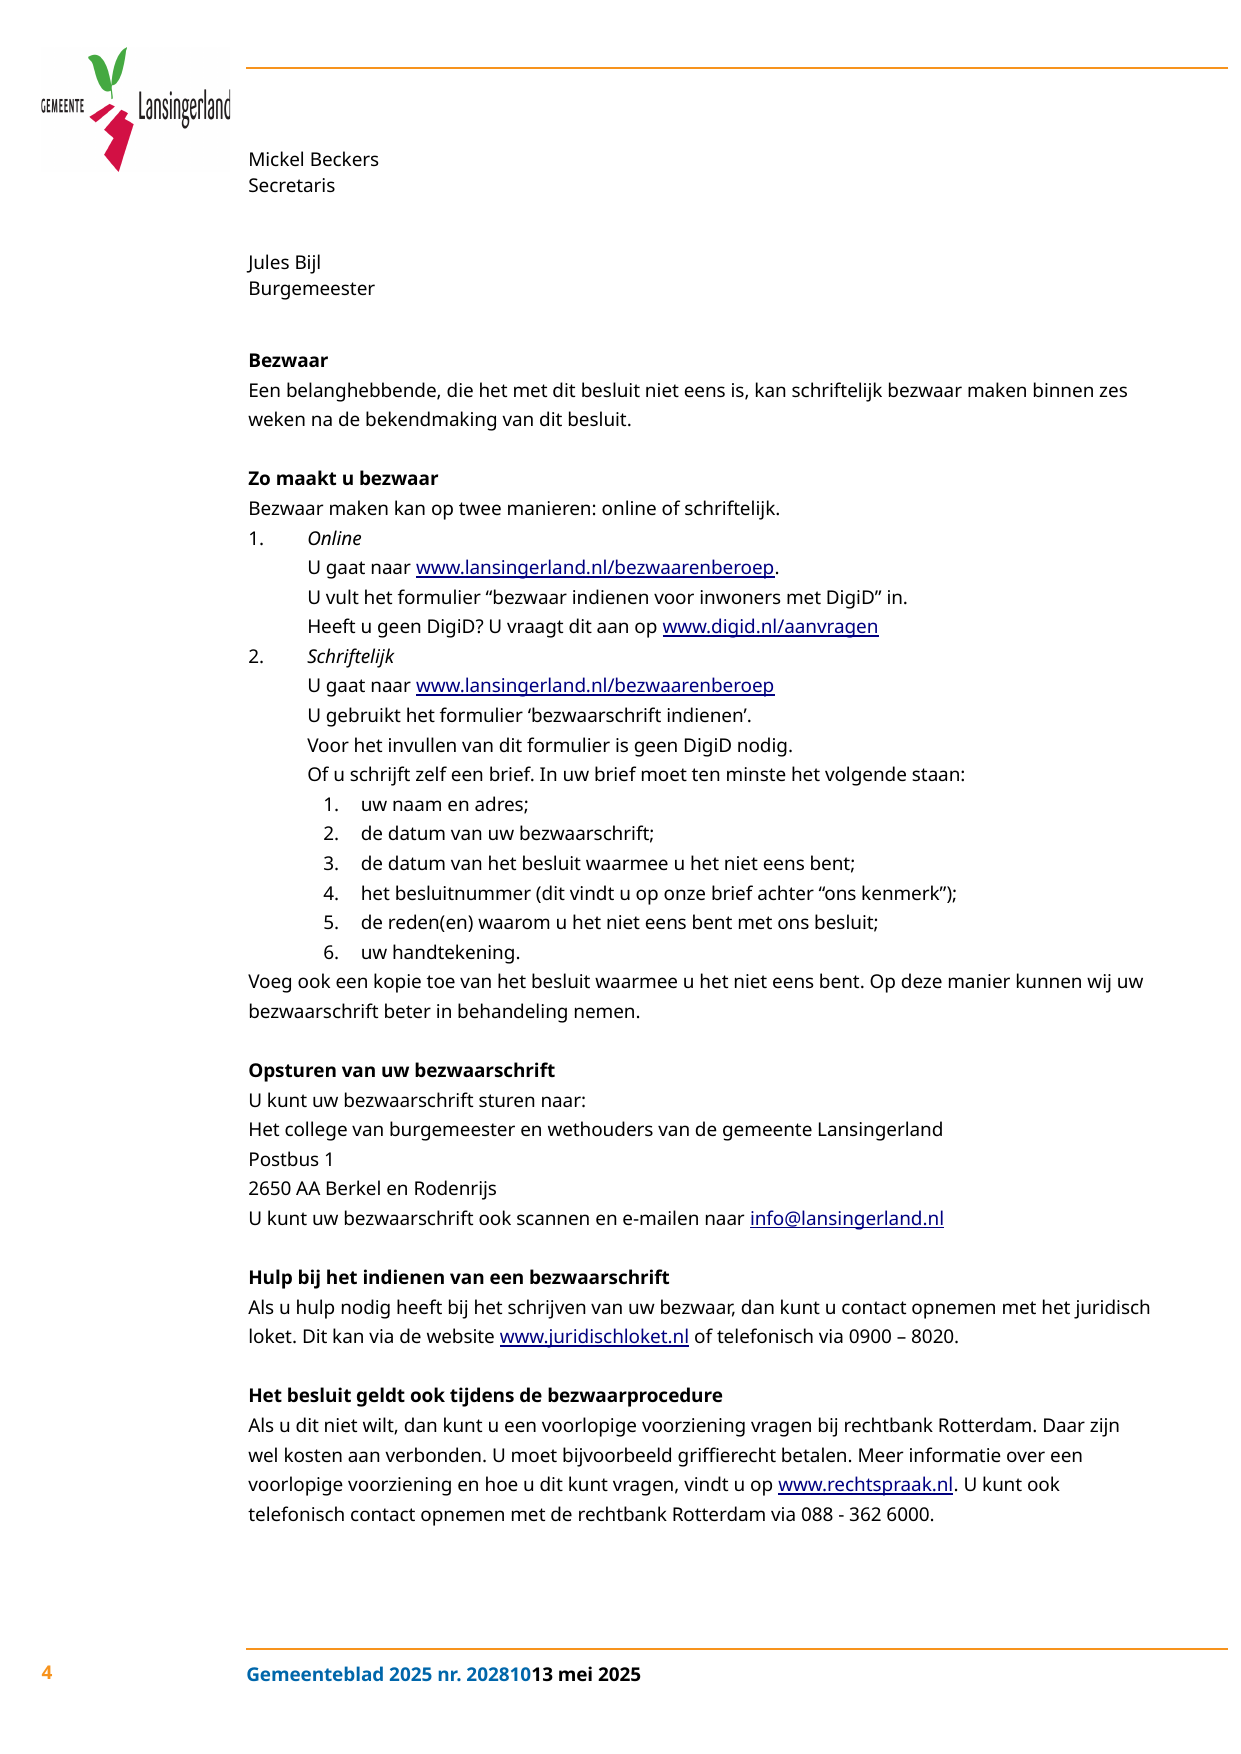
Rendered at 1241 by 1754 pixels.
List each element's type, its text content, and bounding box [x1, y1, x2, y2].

text Secretaris [248, 172, 1152, 198]
text Zo maakt u bezwaar [248, 466, 1152, 491]
list Voor het invullen van dit formulier is geen DigiD nodig. [248, 732, 1152, 757]
text Het besluit geldt ook tijdens de bezwaarprocedure [248, 1383, 1152, 1408]
list het besluitnummer (dit vindt u op onze brief achter “ons kenmerk”); [323, 880, 1152, 905]
list U vult het formulier “bezwaar indienen voor inwoners met DigiD” in. [248, 584, 1152, 609]
list de datum van het besluit waarmee u het niet eens bent; [323, 850, 1152, 876]
text Bezwaar [248, 347, 1152, 373]
list U gebruikt het formulier ‘bezwaarschrift indienen’. [248, 702, 1152, 728]
list U gaat naar www.lansingerland.nl/bezwaarenberoep [248, 673, 1152, 698]
text Bezwaar maken kan op twee manieren: online of schriftelijk. [248, 495, 1152, 521]
list Online [248, 525, 1152, 550]
text U kunt uw bezwaarschrift ook scannen en e-mailen naar info@lansingerland.nl [248, 1205, 1152, 1231]
text Postbus 1 [248, 1146, 1152, 1172]
text 2650 AA Berkel en Rodenrijs [248, 1176, 1152, 1201]
list de reden(en) waarom u het niet eens bent met ons besluit; [323, 909, 1152, 935]
text Als u hulp nodig heeft bij het schrijven van uw bezwaar, dan kunt u contact opnemen met het juridisch loket. Dit kan via de website www.juridischloket.nl of telefonisch via 0900 – 8020. [248, 1294, 1152, 1349]
text Een belanghebbende, die het met dit besluit niet eens is, kan schriftelijk bezwaar maken binnen zes weken na de bekendmaking van dit besluit. [248, 377, 1152, 432]
list uw naam en adres; [323, 791, 1152, 817]
text Burgemeester [248, 275, 1152, 301]
text Voeg ook een kopie toe van het besluit waarmee u het niet eens bent. Op deze manier kunnen wij uw bezwaarschrift beter in behandeling nemen. [248, 968, 1152, 1024]
picture [41, 47, 231, 172]
text Mickel Beckers [248, 146, 1152, 172]
list Schriftelijk [248, 643, 1152, 669]
text Jules Bijl [248, 249, 1152, 275]
list de datum van uw bezwaarschrift; [323, 821, 1152, 846]
text Als u dit niet wilt, dan kunt u een voorlopige voorziening vragen bij rechtbank Rotterdam. Daar zijn wel kosten aan verbonden. U moet bijvoorbeeld griffierecht betalen. Meer informatie over een voorlopige voorziening en hoe u dit kunt vragen, vindt u op www.rechtspraak.nl. U kunt ook telefonisch contact opnemen met de rechtbank Rotterdam via 088 - 362 6000. [248, 1412, 1152, 1527]
text U kunt uw bezwaarschrift sturen naar: [248, 1087, 1152, 1112]
text Opsturen van uw bezwaarschrift [248, 1057, 1152, 1083]
list Heeft u geen DigiD? U vraagt dit aan op www.digid.nl/aanvragen [248, 613, 1152, 639]
text Hulp bij het indienen van een bezwaarschrift [248, 1264, 1152, 1290]
list U gaat naar www.lansingerland.nl/bezwaarenberoep. [248, 554, 1152, 580]
text Het college van burgemeester en wethouders van de gemeente Lansingerland [248, 1116, 1152, 1142]
list Of u schrijft zelf een brief. In uw brief moet ten minste het volgende staan: [248, 761, 1152, 787]
list uw handtekening. [323, 939, 1152, 964]
